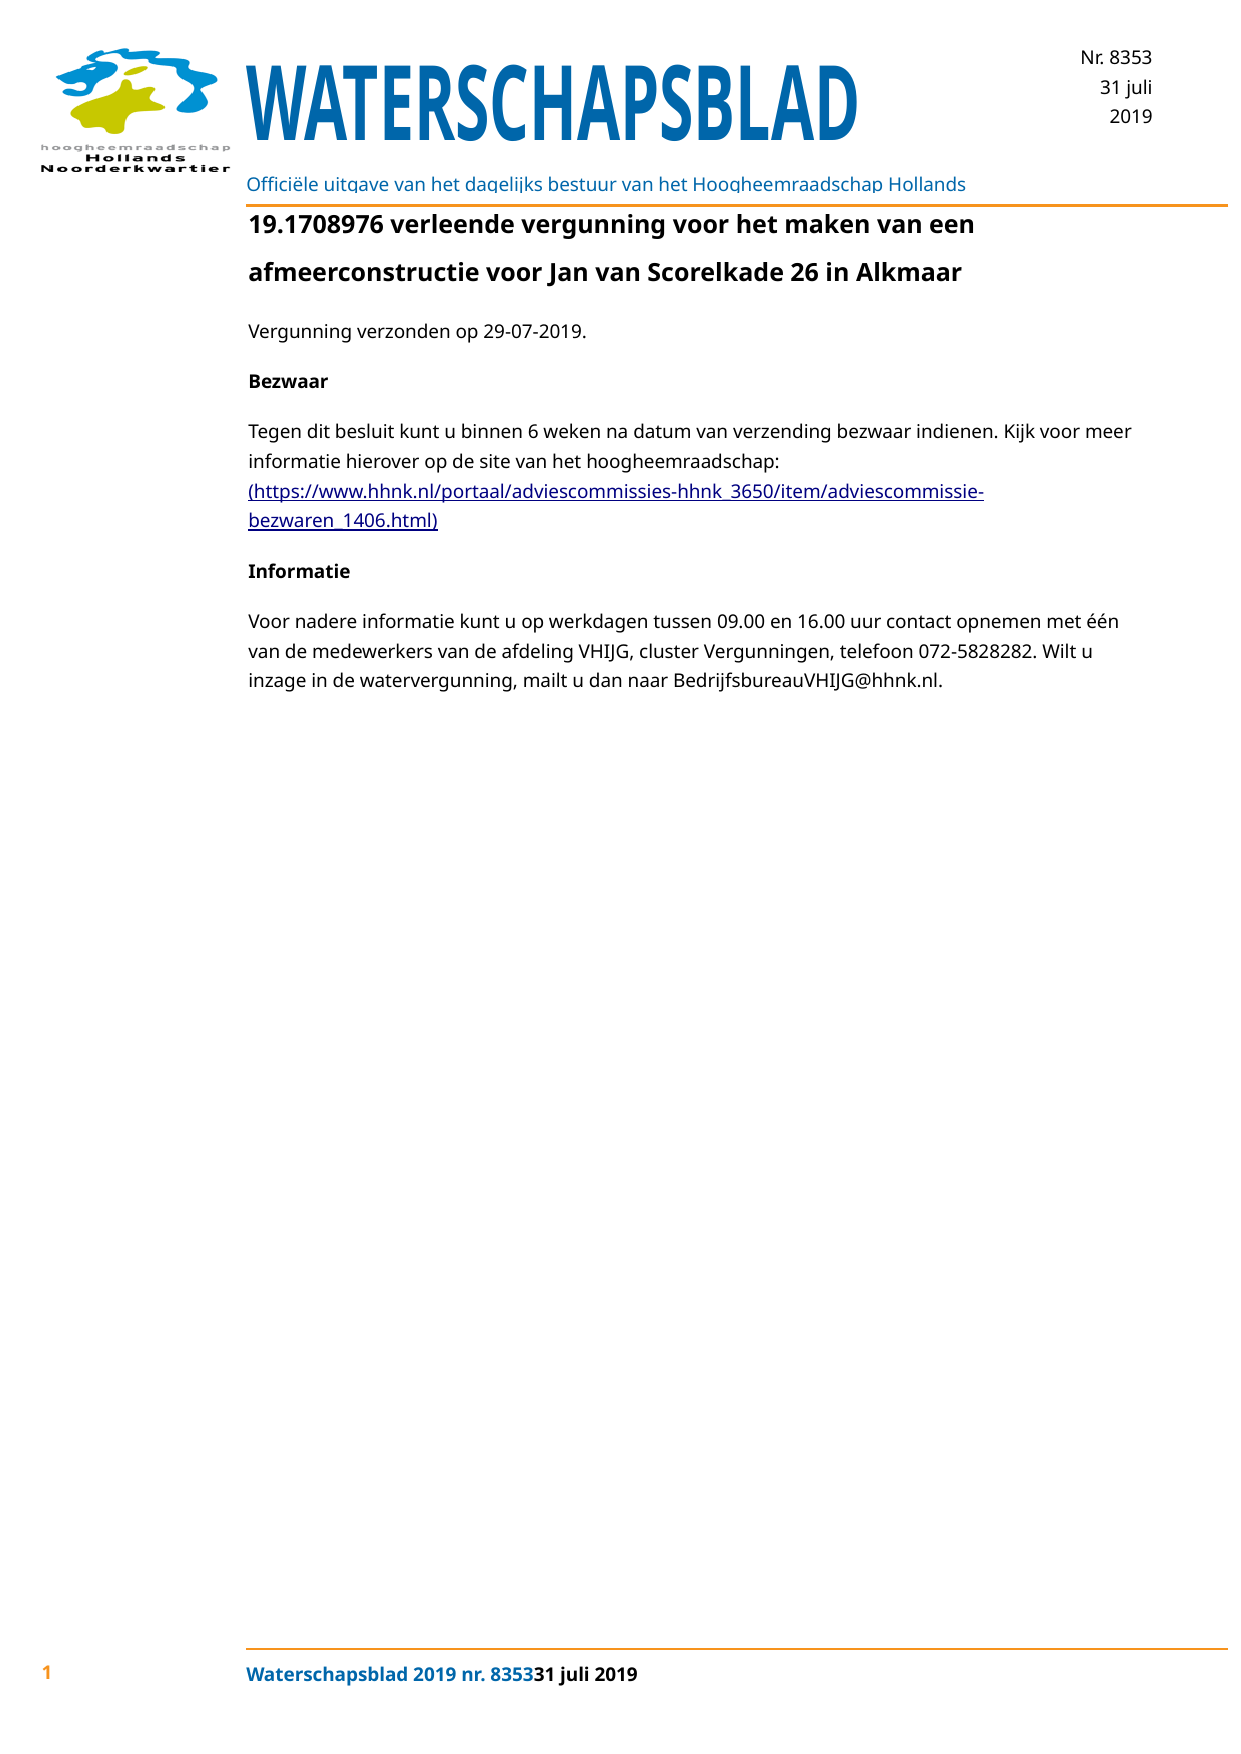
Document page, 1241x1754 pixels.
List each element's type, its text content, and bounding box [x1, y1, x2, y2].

text Tegen dit besluit kunt u binnen 6 weken na datum van verzending bezwaar indienen. Kijk voor meer informatie hierover op de site van het hoogheemraadschap: (https://www.hhnk.nl/portaal/adviescommissies-hhnk_3650/item/adviescommissie-bezwaren_1406.html) [248, 419, 1152, 533]
text Voor nadere informatie kunt u op werkdagen tussen 09.00 en 16.00 uur contact opnemen met één van de medewerkers van de afdeling VHIJG, cluster Vergunningen, telefoon 072-5828282. Wilt u inzage in de watervergunning, mailt u dan naar BedrijfsbureauVHIJG@hhnk.nl. [248, 608, 1152, 693]
text Informatie [248, 558, 1152, 584]
text 19.1708976 verleende vergunning voor het maken van een afmeerconstructie voor Jan van Scorelkade 26 in Alkmaar [248, 207, 1152, 288]
picture [41, 47, 231, 172]
text Vergunning verzonden op 29-07-2019. [248, 318, 1152, 344]
text Bezwaar [248, 368, 1152, 394]
